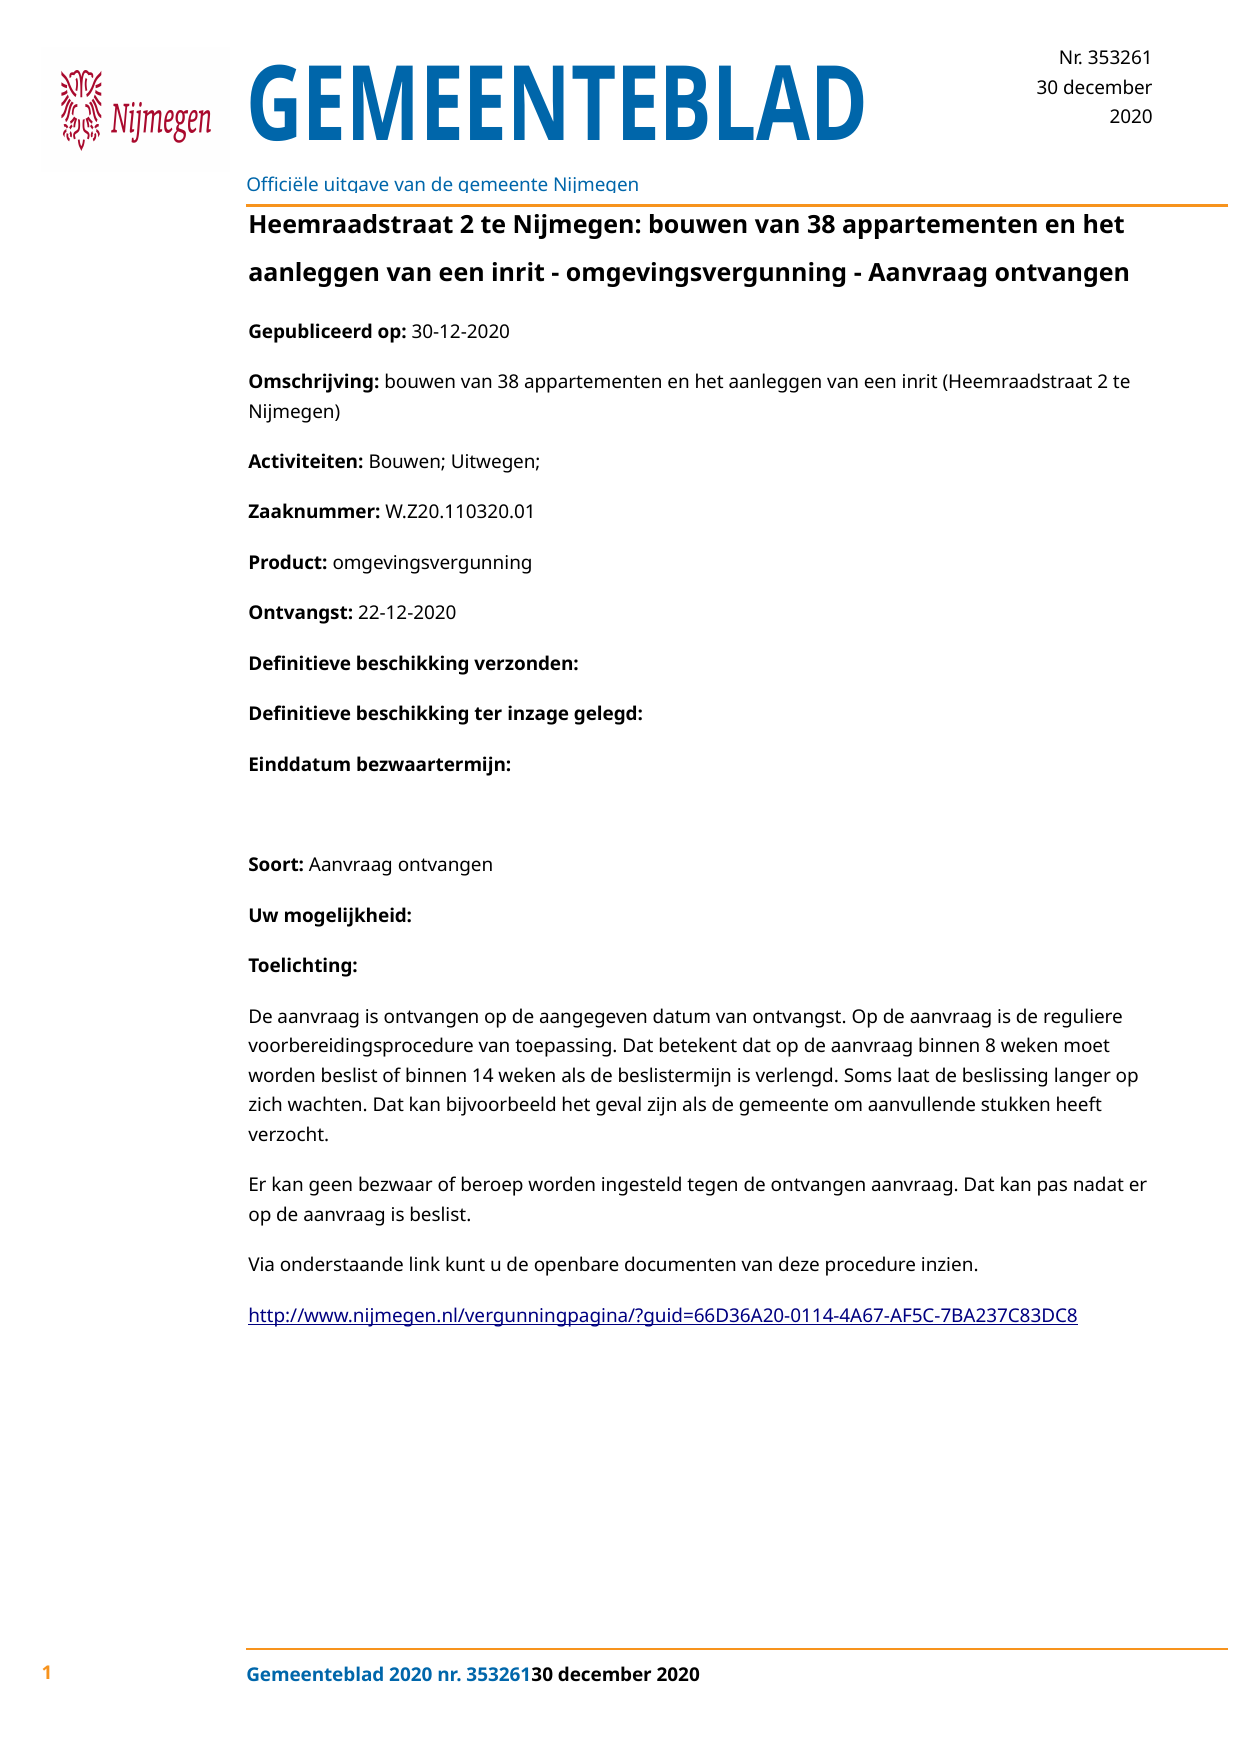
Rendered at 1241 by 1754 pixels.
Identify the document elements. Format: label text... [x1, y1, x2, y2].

text Omschrijving: bouwen van 38 appartementen en het aanleggen van een inrit (Heemraadstraat 2 te Nijmegen) [248, 368, 1152, 424]
text De aanvraag is ontvangen op de aangegeven datum van ontvangst. Op de aanvraag is de reguliere voorbereidingsprocedure van toepassing. Dat betekent dat op de aanvraag binnen 8 weken moet worden beslist of binnen 14 weken als de beslistermijn is verlengd. Soms laat de beslissing langer op zich wachten. Dat kan bijvoorbeeld het geval zijn als de gemeente om aanvullende stukken heeft verzocht. [248, 1003, 1152, 1147]
text Definitieve beschikking verzonden: [248, 650, 1152, 676]
text Gepubliceerd op: 30-12-2020 [248, 318, 1152, 344]
picture [41, 47, 231, 172]
text http://www.nijmegen.nl/vergunningpagina/?guid=66D36A20-0114-4A67-AF5C-7BA237C83DC8 [248, 1302, 1152, 1328]
text Heemraadstraat 2 te Nijmegen: bouwen van 38 appartementen en het aanleggen van een inrit - omgevingsvergunning - Aanvraag ontvangen [248, 207, 1152, 288]
text Toelichting: [248, 952, 1152, 978]
text Uw mogelijkheid: [248, 902, 1152, 928]
text Einddatum bezwaartermijn: [248, 751, 1152, 777]
text Zaaknummer: W.Z20.110320.01 [248, 499, 1152, 524]
text Definitieve beschikking ter inzage gelegd: [248, 700, 1152, 726]
text Activiteiten: Bouwen; Uitwegen; [248, 448, 1152, 474]
text Via onderstaande link kunt u de openbare documenten van deze procedure inzien. [248, 1252, 1152, 1277]
text Product: omgevingsvergunning [248, 549, 1152, 575]
text Ontvangst: 22-12-2020 [248, 599, 1152, 625]
text Soort: Aanvraag ontvangen [248, 852, 1152, 877]
text Er kan geen bezwaar of beroep worden ingesteld tegen de ontvangen aanvraag. Dat kan pas nadat er op de aanvraag is beslist. [248, 1172, 1152, 1227]
